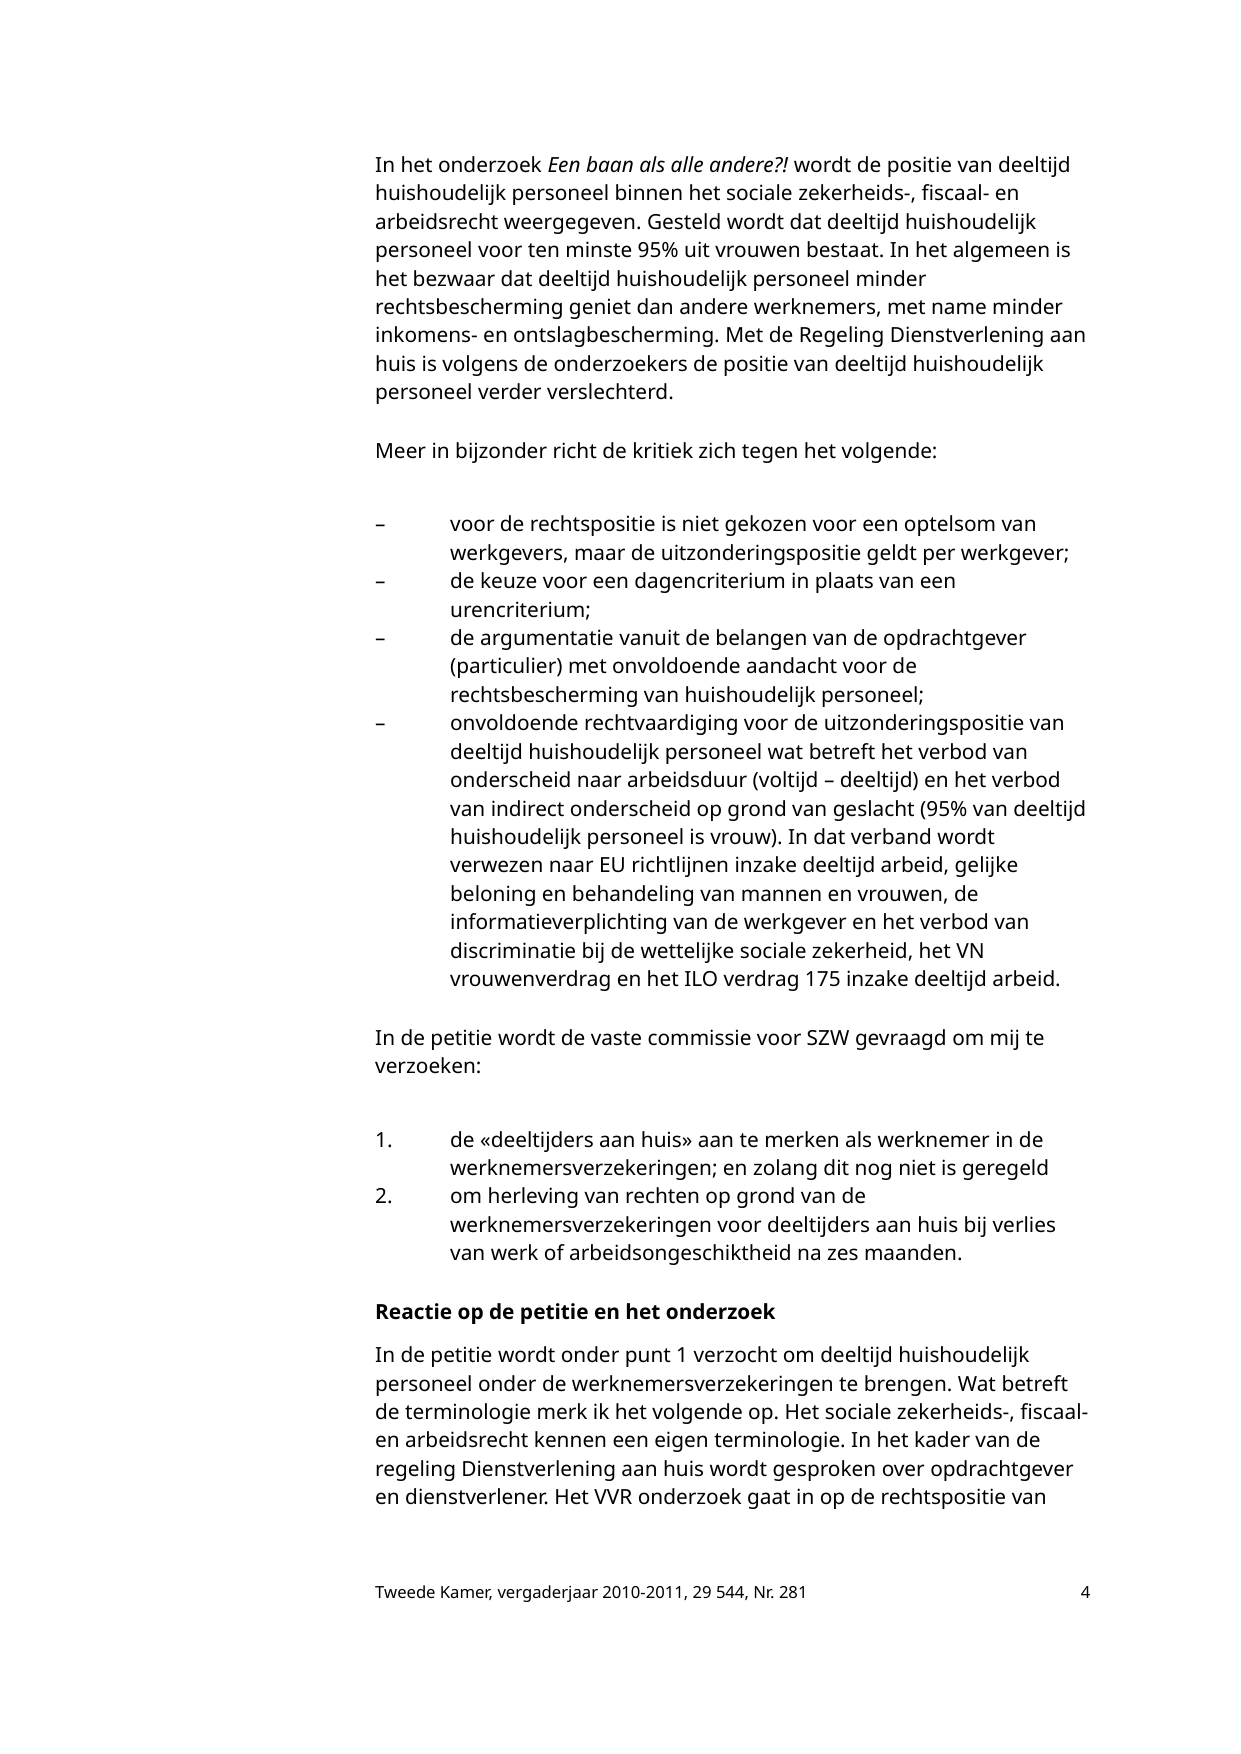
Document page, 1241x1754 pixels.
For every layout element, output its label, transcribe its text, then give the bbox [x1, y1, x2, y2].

list om herleving van rechten op grond van de werknemersverzekeringen voor deeltijders aan huis bij verlies van werk of arbeidsongeschiktheid na zes maanden. [375, 1182, 1090, 1267]
list de «deeltijders aan huis» aan te merken als werknemer in de werknemersverzekeringen; en zolang dit nog niet is geregeld [375, 1125, 1090, 1182]
list voor de rechtspositie is niet gekozen voor een optelsom van werkgevers, maar de uitzonderingspositie geldt per werkgever; [375, 509, 1090, 566]
text In de petitie wordt de vaste commissie voor SZW gevraagd om mij te verzoeken: [375, 1023, 1090, 1080]
list de keuze voor een dagencriterium in plaats van een urencriterium; [375, 566, 1090, 623]
list onvoldoende rechtvaardiging voor de uitzonderingspositie van deeltijd huishoudelijk personeel wat betreft het verbod van onderscheid naar arbeidsduur (voltijd – deeltijd) en het verbod van indirect onderscheid op grond van geslacht (95% van deeltijd huishoudelijk personeel is vrouw). In dat verband wordt verwezen naar EU richtlijnen inzake deeltijd arbeid, gelijke beloning en behandeling van mannen en vrouwen, de informatieverplichting van de werkgever en het verbod van discriminatie bij de wettelijke sociale zekerheid, het VN vrouwenverdrag en het ILO verdrag 175 inzake deeltijd arbeid. [375, 708, 1090, 993]
list de argumentatie vanuit de belangen van de opdrachtgever (particulier) met onvoldoende aandacht voor de rechtsbescherming van huishoudelijk personeel; [375, 623, 1090, 708]
text In de petitie wordt onder punt 1 verzocht om deeltijd huishoudelijk personeel onder de werknemersverzekeringen te brengen. Wat betreft de terminologie merk ik het volgende op. Het sociale zekerheids-, fiscaal- en arbeidsrecht kennen een eigen terminologie. In het kader van de regeling Dienstverlening aan huis wordt gesproken over opdrachtgever en dienstverlener. Het VVR onderzoek gaat in op de rechtspositie van [375, 1340, 1090, 1511]
text In het onderzoek Een baan als alle andere?! wordt de positie van deeltijd huishoudelijk personeel binnen het sociale zekerheids-, fiscaal- en arbeidsrecht weergegeven. Gesteld wordt dat deeltijd huishoudelijk personeel voor ten minste 95% uit vrouwen bestaat. In het algemeen is het bezwaar dat deeltijd huishoudelijk personeel minder rechtsbescherming geniet dan andere werknemers, met name minder inkomens- en ontslagbescherming. Met de Regeling Dienstverlening aan huis is volgens de onderzoekers de positie van deeltijd huishoudelijk personeel verder verslechterd. [375, 150, 1090, 406]
text Reactie op de petitie en het onderzoek [375, 1297, 1090, 1325]
text Meer in bijzonder richt de kritiek zich tegen het volgende: [375, 436, 1090, 464]
